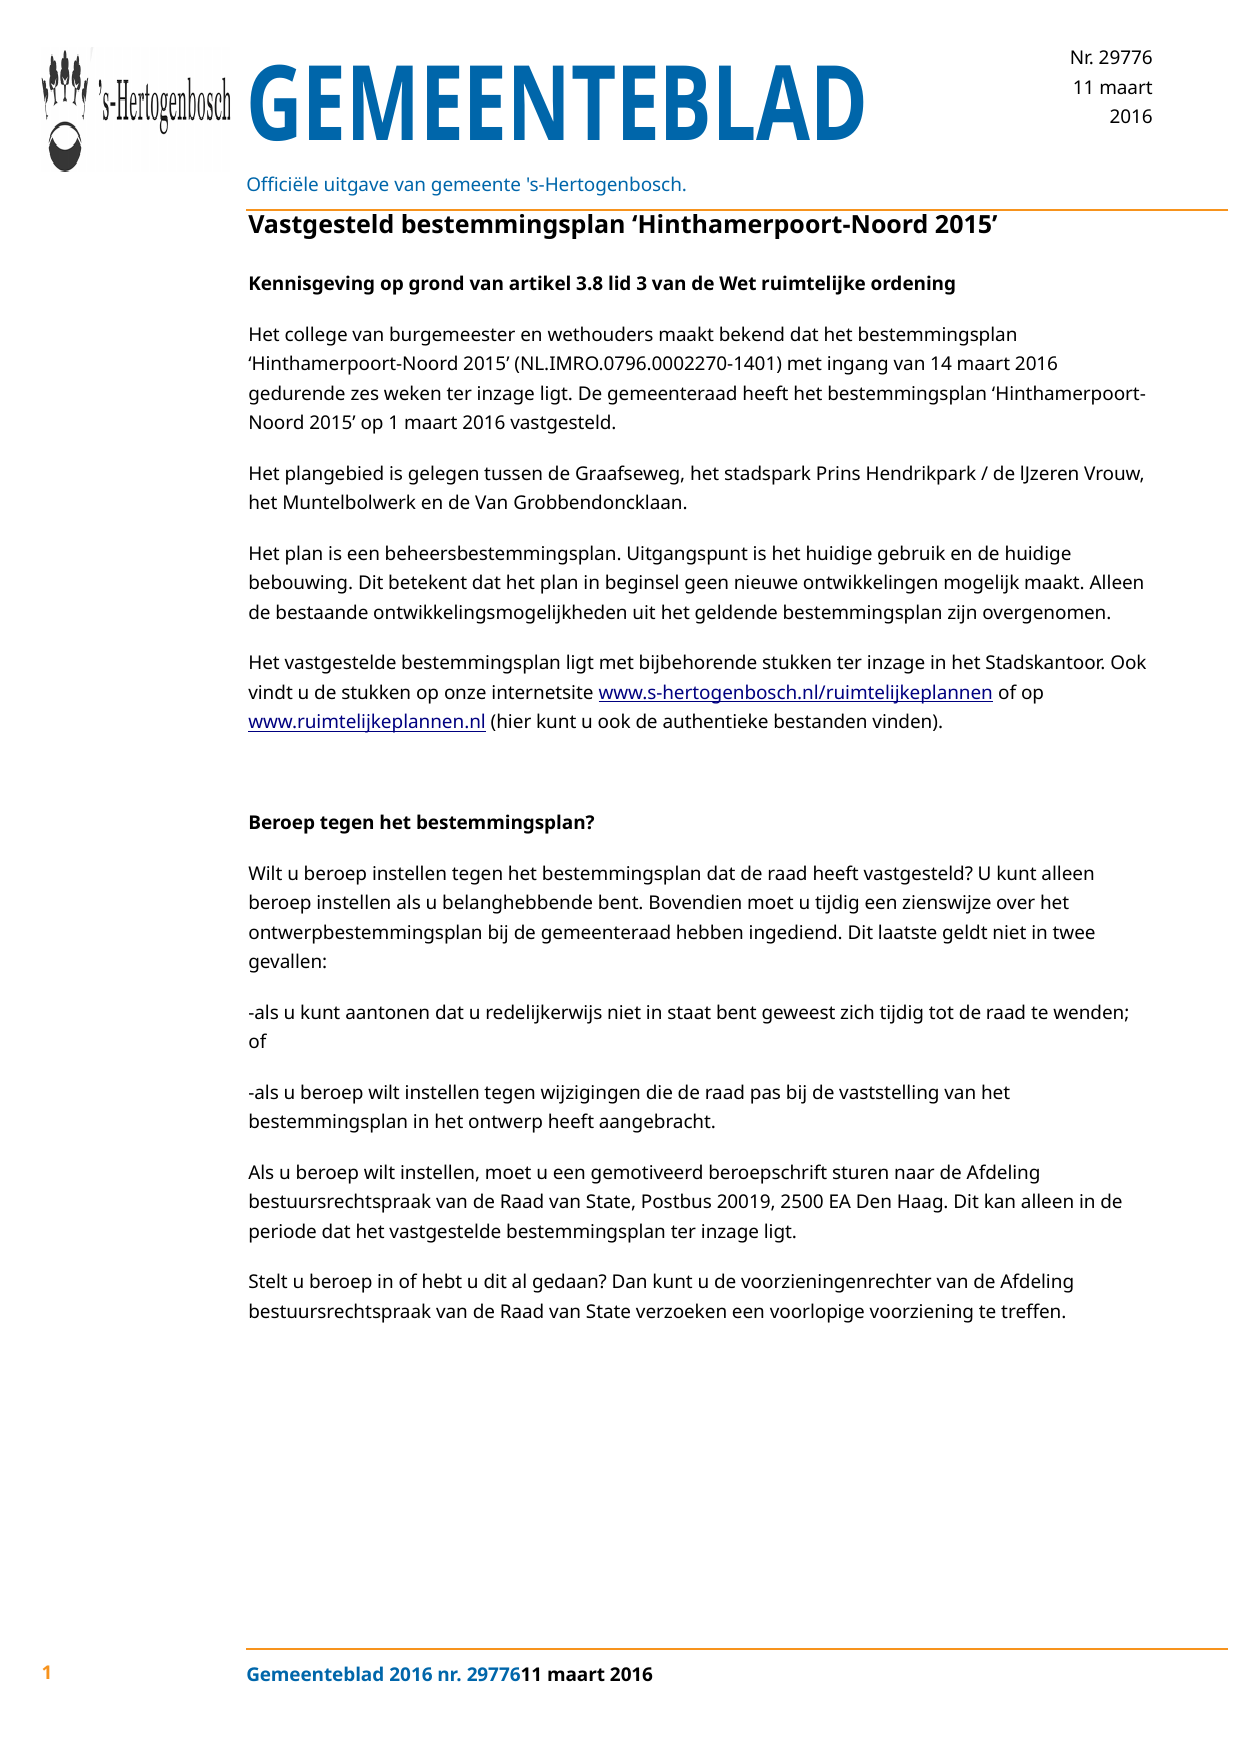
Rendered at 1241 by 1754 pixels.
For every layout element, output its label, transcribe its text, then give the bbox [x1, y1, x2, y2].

text Het plangebied is gelegen tussen de Graafseweg, het stadspark Prins Hendrikpark / de lJzeren Vrouw, het Muntelbolwerk en de Van Grobbendoncklaan. [248, 460, 1152, 515]
text Stelt u beroep in of hebt u dit al gedaan? Dan kunt u de voorzieningenrechter van de Afdeling bestuursrechtspraak van de Raad van State verzoeken een voorlopige voorziening te treffen. [248, 1269, 1152, 1324]
text -als u kunt aantonen dat u redelijkerwijs niet in staat bent geweest zich tijdig tot de raad te wenden; of [248, 999, 1152, 1054]
text Als u beroep wilt instellen, moet u een gemotiveerd beroepschrift sturen naar de Afdeling bestuursrechtspraak van de Raad van State, Postbus 20019, 2500 EA Den Haag. Dit kan alleen in de periode dat het vastgestelde bestemmingsplan ter inzage ligt. [248, 1159, 1152, 1244]
text Het vastgestelde bestemmingsplan ligt met bijbehorende stukken ter inzage in het Stadskantoor. Ook vindt u de stukken op onze internetsite www.s-hertogenbosch.nl/ruimtelijkeplannen of op www.ruimtelijkeplannen.nl (hier kunt u ook de authentieke bestanden vinden). [248, 649, 1152, 734]
text Het college van burgemeester en wethouders maakt bekend dat het bestemmingsplan ‘Hinthamerpoort-Noord 2015’ (NL.IMRO.0796.0002270-1401) met ingang van 14 maart 2016 gedurende zes weken ter inzage ligt. De gemeenteraad heeft het bestemmingsplan ‘Hinthamerpoort-Noord 2015’ op 1 maart 2016 vastgesteld. [248, 321, 1152, 435]
text Vastgesteld bestemmingsplan ‘Hinthamerpoort-Noord 2015’ [248, 211, 1152, 241]
text -als u beroep wilt instellen tegen wijzigingen die de raad pas bij de vaststelling van het bestemmingsplan in het ontwerp heeft aangebracht. [248, 1079, 1152, 1134]
picture [41, 47, 231, 172]
text Kennisgeving op grond van artikel 3.8 lid 3 van de Wet ruimtelijke ordening [248, 270, 1152, 296]
text Wilt u beroep instellen tegen het bestemmingsplan dat de raad heeft vastgesteld? U kunt alleen beroep instellen als u belanghebbende bent. Bovendien moet u tijdig een zienswijze over het ontwerpbestemmingsplan bij de gemeenteraad hebben ingediend. Dit laatste geldt niet in twee gevallen: [248, 860, 1152, 974]
text Beroep tegen het bestemmingsplan? [248, 809, 1152, 835]
text Het plan is een beheersbestemmingsplan. Uitgangspunt is het huidige gebruik en de huidige bebouwing. Dit betekent dat het plan in beginsel geen nieuwe ontwikkelingen mogelijk maakt. Alleen de bestaande ontwikkelingsmogelijkheden uit het geldende bestemmingsplan zijn overgenomen. [248, 540, 1152, 625]
